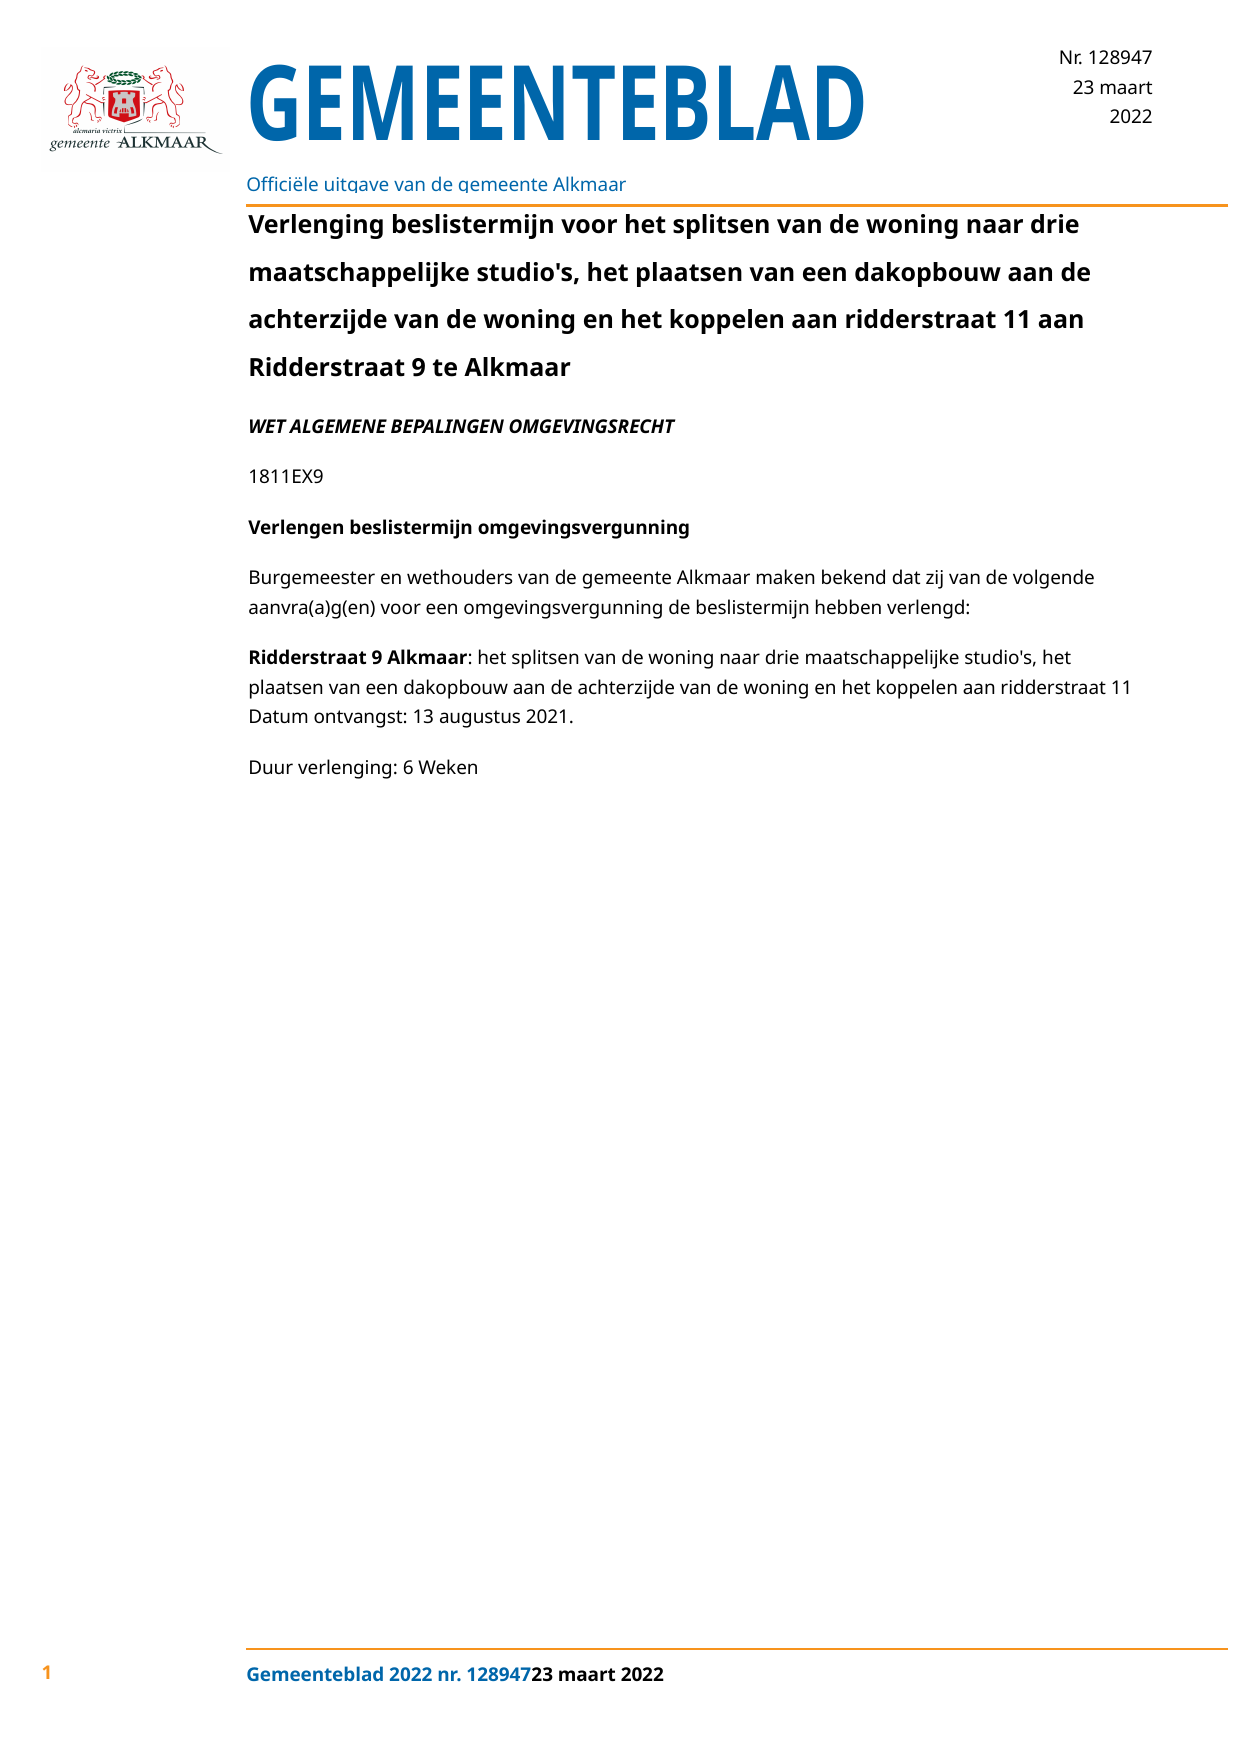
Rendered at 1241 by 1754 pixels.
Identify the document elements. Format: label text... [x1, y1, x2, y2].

text Duur verlenging: 6 Weken [248, 754, 1152, 780]
text WET ALGEMENE BEPALINGEN OMGEVINGSRECHT [248, 413, 1152, 439]
text Ridderstraat 9 Alkmaar: het splitsen van de woning naar drie maatschappelijke studio's, het plaatsen van een dakopbouw aan de achterzijde van de woning en het koppelen aan ridderstraat 11 Datum ontvangst: 13 augustus 2021. [248, 644, 1152, 729]
text Verlengen beslistermijn omgevingsvergunning [248, 514, 1152, 540]
picture [41, 47, 231, 172]
text Verlenging beslistermijn voor het splitsen van de woning naar drie maatschappelijke studio's, het plaatsen van een dakopbouw aan de achterzijde van de woning en het koppelen aan ridderstraat 11 aan Ridderstraat 9 te Alkmaar [248, 207, 1152, 384]
text 1811EX9 [248, 463, 1152, 489]
text Burgemeester en wethouders van de gemeente Alkmaar maken bekend dat zij van de volgende aanvra(a)g(en) voor een omgevingsvergunning de beslistermijn hebben verlengd: [248, 564, 1152, 620]
